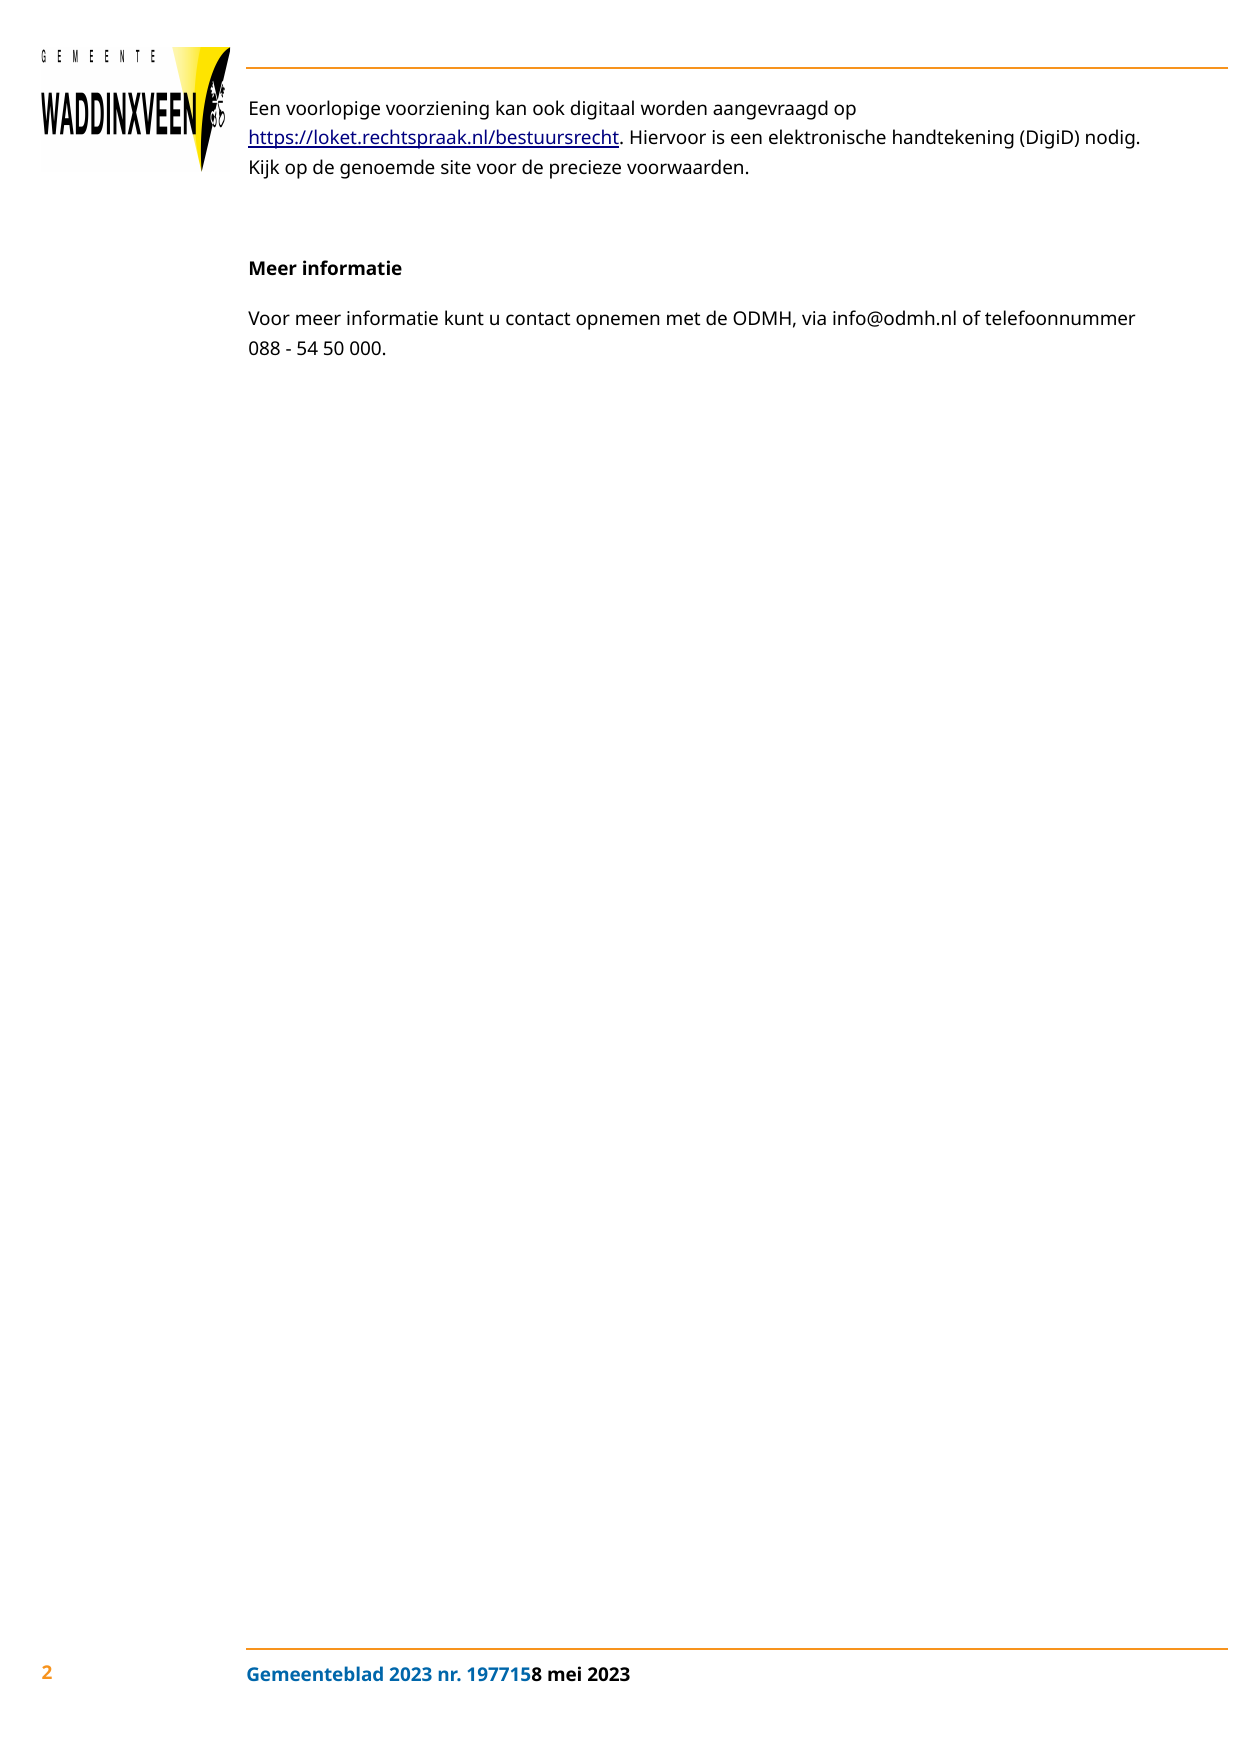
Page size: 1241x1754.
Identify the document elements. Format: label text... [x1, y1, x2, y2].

picture [41, 47, 231, 172]
text Een voorlopige voorziening kan ook digitaal worden aangevraagd op https://loket.rechtspraak.nl/bestuursrecht. Hiervoor is een elektronische handtekening (DigiD) nodig. Kijk op de genoemde site voor de precieze voorwaarden. [248, 95, 1152, 180]
text Voor meer informatie kunt u contact opnemen met de ODMH, via info@odmh.nl of telefoonnummer 088 - 54 50 000. [248, 305, 1152, 361]
text Meer informatie [248, 255, 1152, 281]
